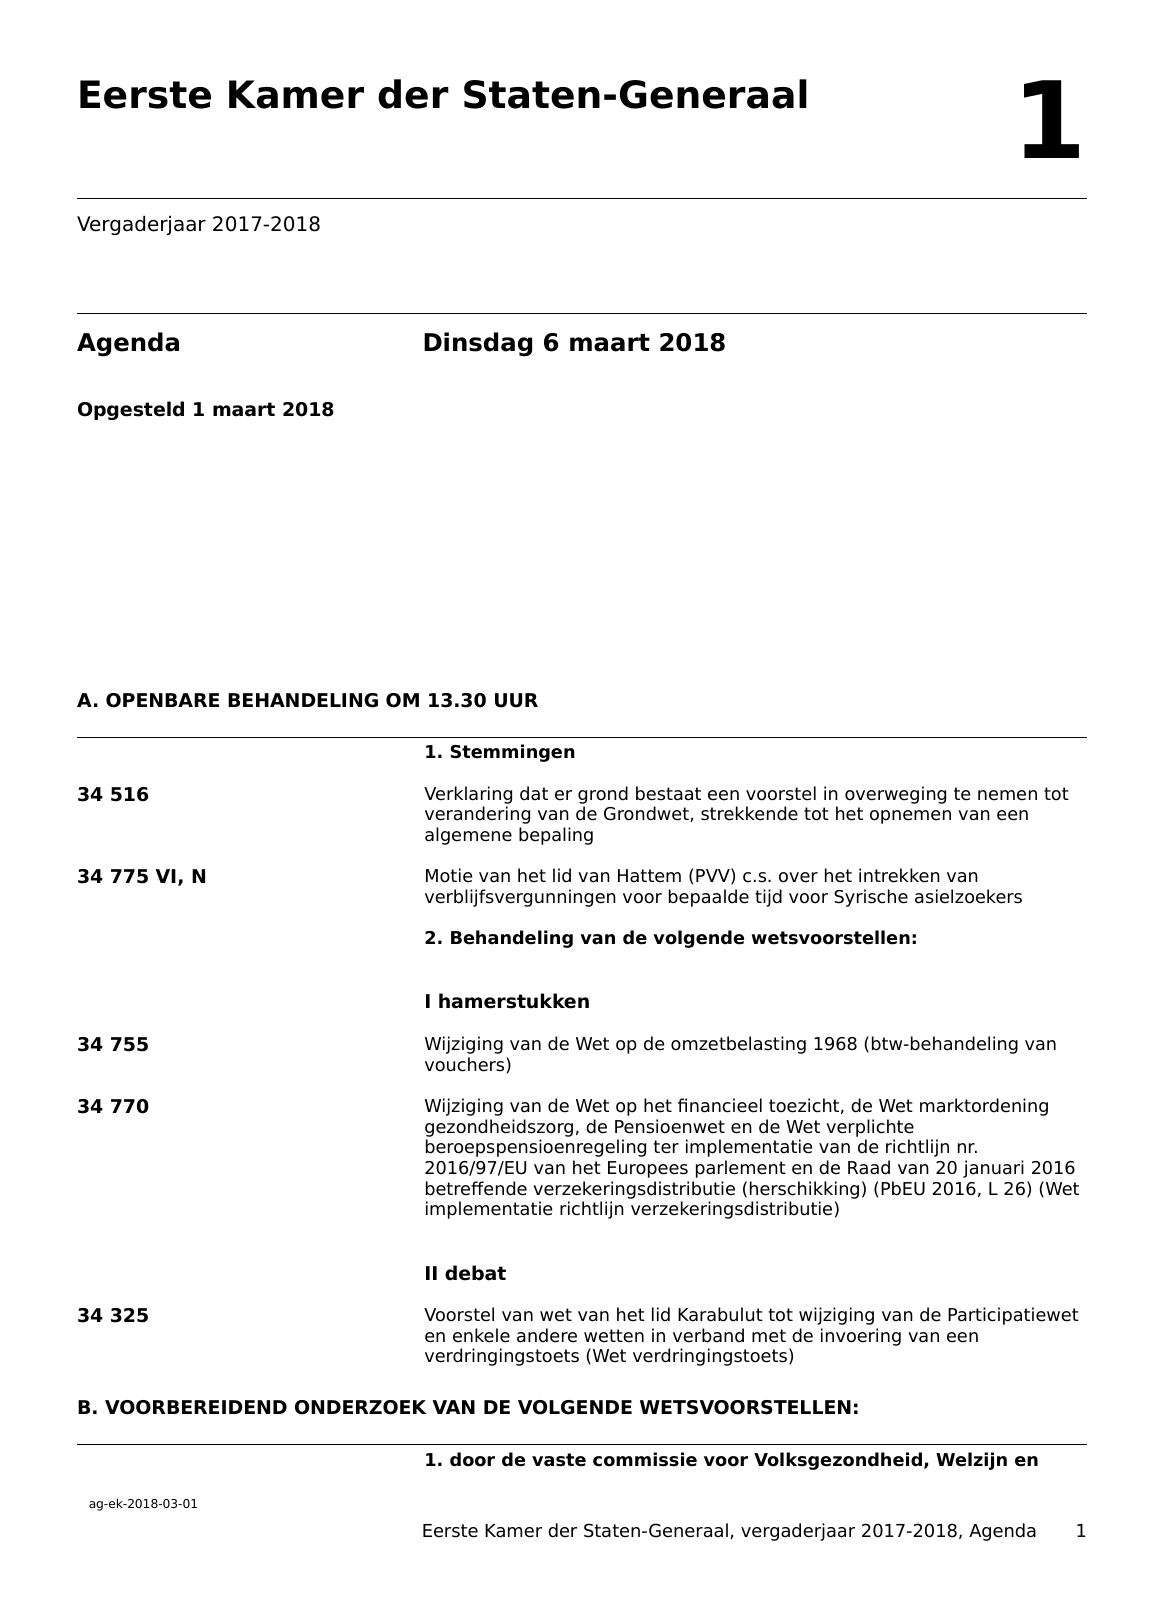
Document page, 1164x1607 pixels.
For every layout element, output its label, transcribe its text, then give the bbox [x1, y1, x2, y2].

table_header 1 [886, 59, 1087, 198]
table_cell Voorstel van wet van het lid Karabulut tot wijziging van de Participatiewet en enkele andere wetten in verband met de invoering van een verdringingstoets (Wet verdringingstoets) [418, 1305, 1087, 1367]
table_cell 34 516 [77, 784, 401, 846]
subtitle A. OPENBARE BEHANDELING OM 13.30 UUR [77, 690, 1087, 712]
table_cell Agenda [77, 314, 422, 357]
table_header 1. door de vaste commissie voor Volksgezondheid, Welzijn en [418, 1445, 1087, 1470]
table_header [77, 738, 401, 763]
table_cell 34 755 [77, 1034, 401, 1075]
table_cell [418, 908, 1087, 928]
table_cell [401, 1240, 418, 1284]
table_cell [77, 846, 401, 866]
table_cell [401, 969, 418, 1013]
table_cell [401, 1014, 418, 1034]
table_cell [401, 784, 418, 846]
table_header [401, 738, 418, 763]
table_cell Dinsdag 6 maart 2018 [422, 314, 1087, 357]
table_cell [418, 1220, 1087, 1240]
table_cell [418, 1014, 1087, 1034]
table_cell [77, 908, 401, 928]
table_cell II debat [418, 1240, 1087, 1284]
table_cell [401, 928, 418, 949]
table_header Eerste Kamer der Staten-Generaal [77, 59, 886, 198]
table_cell [77, 1075, 401, 1096]
table_cell [401, 763, 418, 784]
table_cell 34 775 VI, N [77, 866, 401, 907]
table_cell 34 325 [77, 1305, 401, 1367]
table_cell 34 770 [77, 1096, 401, 1220]
table_cell [401, 1305, 418, 1367]
text Opgesteld 1 maart 2018 [77, 399, 1087, 421]
table_cell [401, 1096, 418, 1220]
table_cell 2. Behandeling van de volgende wetsvoorstellen: [418, 928, 1087, 949]
table_cell [418, 949, 1087, 969]
table_cell [418, 846, 1087, 866]
table_cell Verklaring dat er grond bestaat een voorstel in overweging te nemen tot verandering van de Grondwet, strekkende tot het opnemen van een algemene bepaling [418, 784, 1087, 846]
table_cell [77, 949, 401, 969]
table_cell [401, 1285, 418, 1305]
table_cell [77, 969, 401, 1013]
text ag-ek-2018-03-01 [88, 1497, 323, 1511]
table_header 1. Stemmingen [418, 738, 1087, 763]
table_header [401, 1445, 418, 1470]
table_cell Motie van het lid van Hattem (PVV) c.s. over het intrekken van verblijfsvergunningen voor bepaalde tijd voor Syrische asielzoekers [418, 866, 1087, 907]
table_cell [401, 866, 418, 907]
table_cell [77, 1014, 401, 1034]
table_cell [401, 1220, 418, 1240]
table_cell [401, 846, 418, 866]
table_cell [77, 763, 401, 784]
table_cell [401, 1075, 418, 1096]
table_cell [77, 1220, 401, 1240]
table_cell [418, 763, 1087, 784]
table_cell Wijziging van de Wet op de omzetbelasting 1968 (btw-behandeling van vouchers) [418, 1034, 1087, 1075]
table_cell I hamerstukken [418, 969, 1087, 1013]
table_cell [401, 1034, 418, 1075]
table_cell [418, 1285, 1087, 1305]
table_header [77, 1445, 401, 1470]
table_cell [401, 949, 418, 969]
subtitle B. VOORBEREIDEND ONDERZOEK VAN DE VOLGENDE WETSVOORSTELLEN: [77, 1397, 1087, 1419]
table_cell [77, 1240, 401, 1284]
table_cell [401, 908, 418, 928]
table_cell [77, 1285, 401, 1305]
table_cell Wijziging van de Wet op het financieel toezicht, de Wet marktordening gezondheidszorg, de Pensioenwet en de Wet verplichte beroepspensioenregeling ter implementatie van de richtlijn nr. 2016/97/EU van het Europees parlement en de Raad van 20 januari 2016 betreffende verzekeringsdistributie (herschikking) (PbEU 2016, L 26) (Wet implementatie richtlijn verzekeringsdistributie) [418, 1096, 1087, 1220]
table_cell Vergaderjaar 2017-2018 [77, 199, 1087, 313]
table_cell [77, 928, 401, 949]
table_cell [418, 1075, 1087, 1096]
